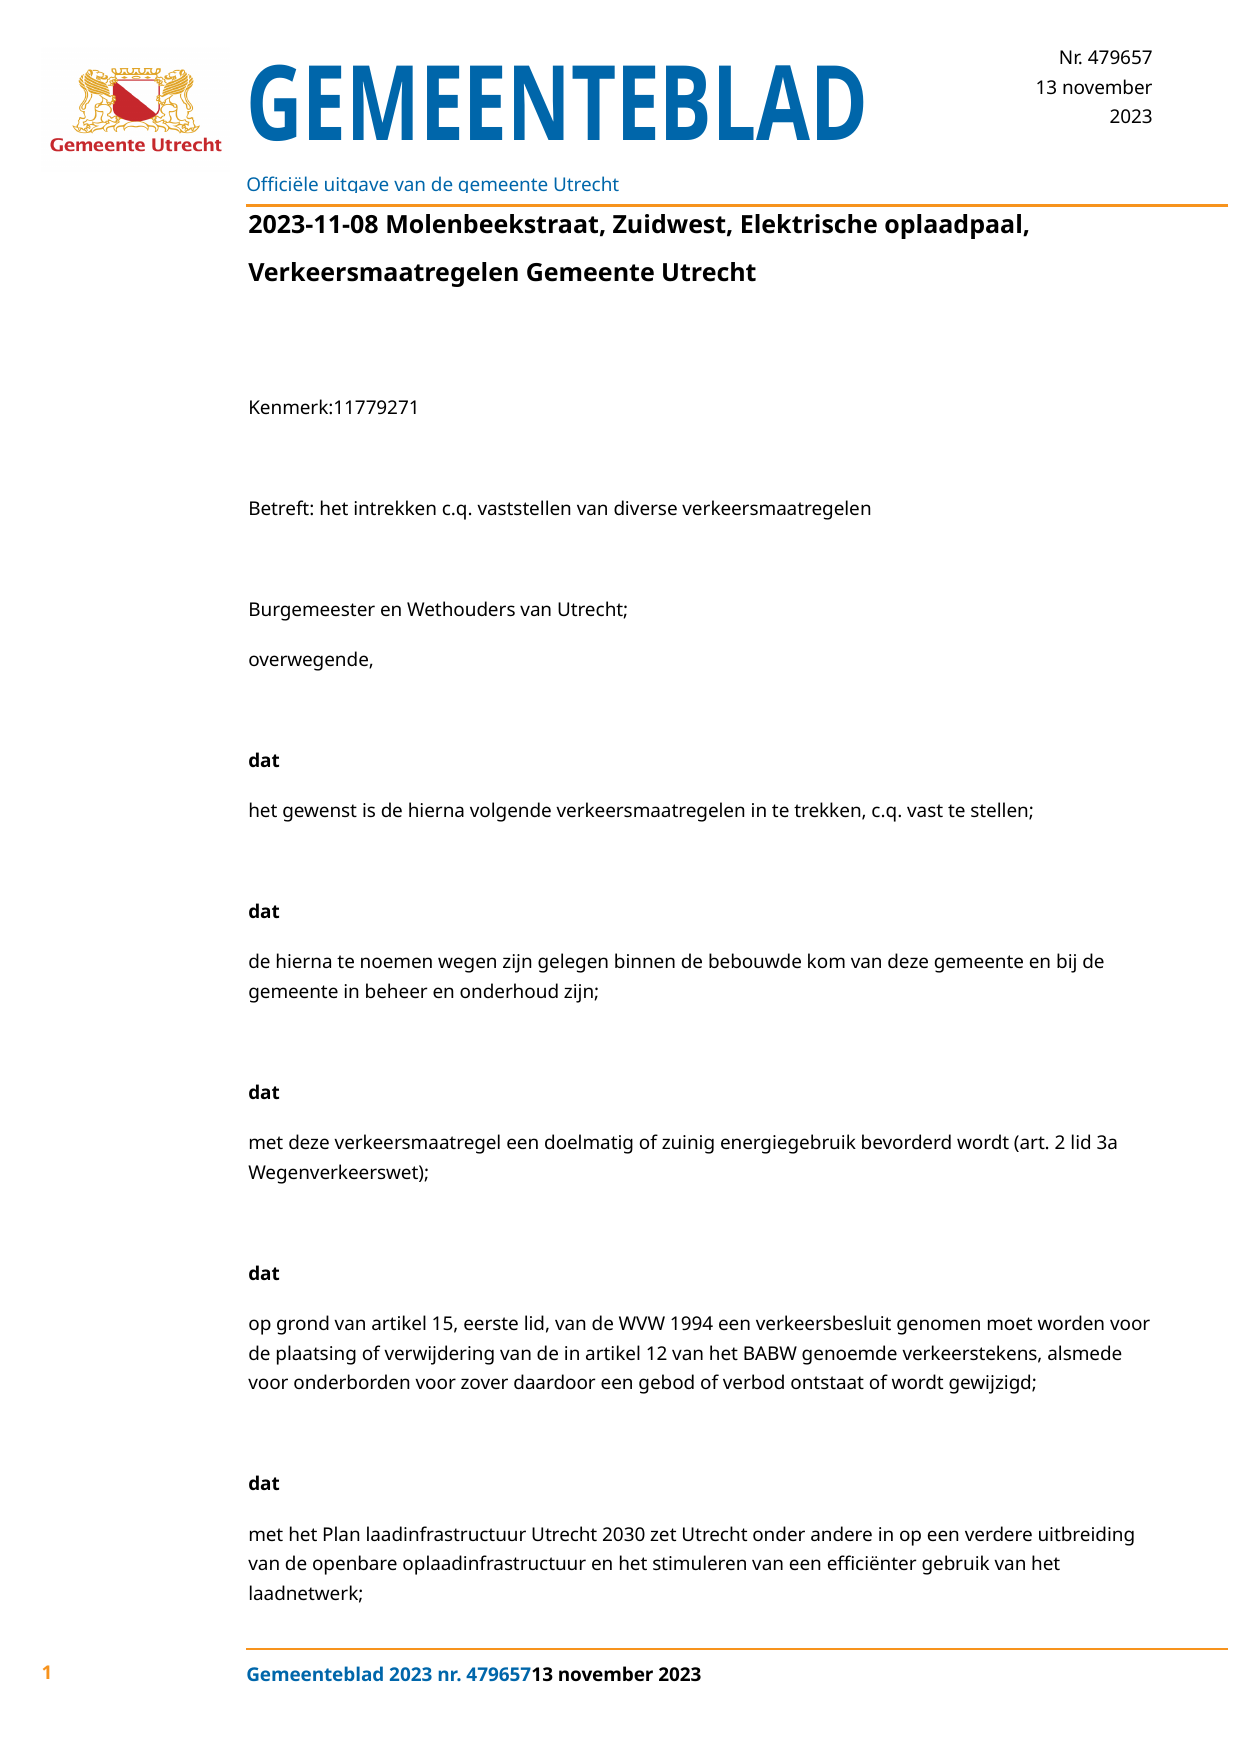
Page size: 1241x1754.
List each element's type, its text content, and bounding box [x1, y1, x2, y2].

text dat [248, 898, 1152, 924]
text dat [248, 1470, 1152, 1496]
text op grond van artikel 15, eerste lid, van de WVW 1994 een verkeersbesluit genomen moet worden voor de plaatsing of verwijdering van de in artikel 12 van het BABW genoemde verkeerstekens, alsmede voor onderborden voor zover daardoor een gebod of verbod ontstaat of wordt gewijzigd; [248, 1310, 1152, 1395]
text Burgemeester en Wethouders van Utrecht; [248, 596, 1152, 621]
text Betreft: het intrekken c.q. vaststellen van diverse verkeersmaatregelen [248, 495, 1152, 521]
picture [41, 47, 231, 172]
text dat [248, 1260, 1152, 1286]
text de hierna te noemen wegen zijn gelegen binnen de bebouwde kom van deze gemeente en bij de gemeente in beheer en onderhoud zijn; [248, 949, 1152, 1004]
text met het Plan laadinfrastructuur Utrecht 2030 zet Utrecht onder andere in op een verdere uitbreiding van de openbare oplaadinfrastructuur en het stimuleren van een efficiënter gebruik van het laadnetwerk; [248, 1521, 1152, 1606]
text met deze verkeersmaatregel een doelmatig of zuinig energiegebruik bevorderd wordt (art. 2 lid 3a Wegenverkeerswet); [248, 1129, 1152, 1185]
text overwegende, [248, 646, 1152, 672]
text dat [248, 1079, 1152, 1105]
text het gewenst is de hierna volgende verkeersmaatregelen in te trekken, c.q. vast te stellen; [248, 797, 1152, 823]
text dat [248, 747, 1152, 773]
text 2023-11-08 Molenbeekstraat, Zuidwest, Elektrische oplaadpaal, Verkeersmaatregelen Gemeente Utrecht [248, 207, 1152, 288]
text Kenmerk:11779271 [248, 394, 1152, 420]
